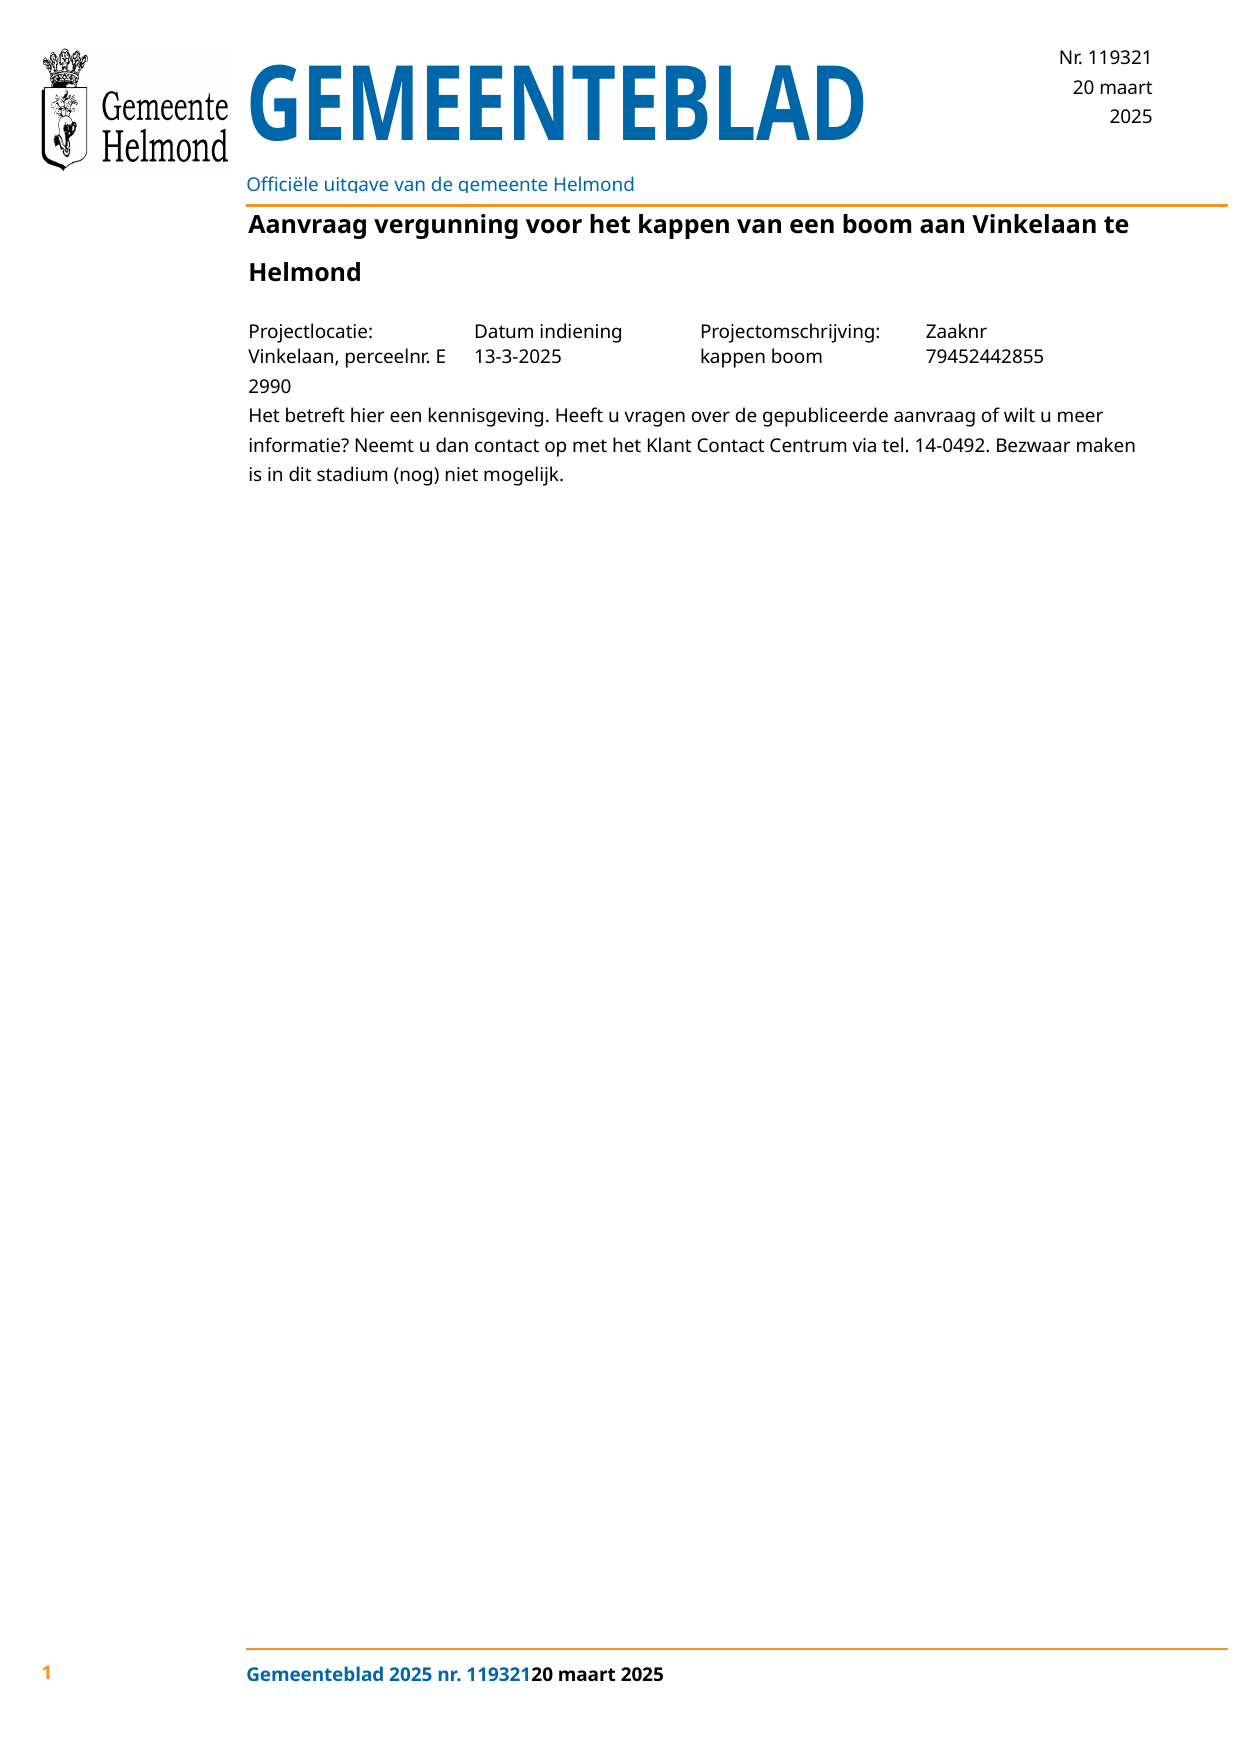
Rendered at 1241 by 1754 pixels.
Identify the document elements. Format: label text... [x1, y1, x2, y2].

picture [41, 47, 231, 172]
table_header Projectlocatie: [248, 318, 474, 344]
table_cell 13-3-2025 [474, 344, 700, 399]
text Het betreft hier een kennisgeving. Heeft u vragen over de gepubliceerde aanvraag of wilt u meer informatie? Neemt u dan contact op met het Klant Contact Centrum via tel. 14-0492. Bezwaar maken is in dit stadium (nog) niet mogelijk. [248, 402, 1152, 487]
table_header Projectomschrijving: [700, 318, 926, 344]
table_header Datum indiening [474, 318, 700, 344]
table_cell Vinkelaan, perceelnr. E 2990 [248, 344, 474, 399]
text Aanvraag vergunning voor het kappen van een boom aan Vinkelaan te Helmond [248, 207, 1152, 288]
table_header Zaaknr [926, 318, 1152, 344]
table_cell 79452442855 [926, 344, 1152, 399]
table_cell kappen boom [700, 344, 926, 399]
